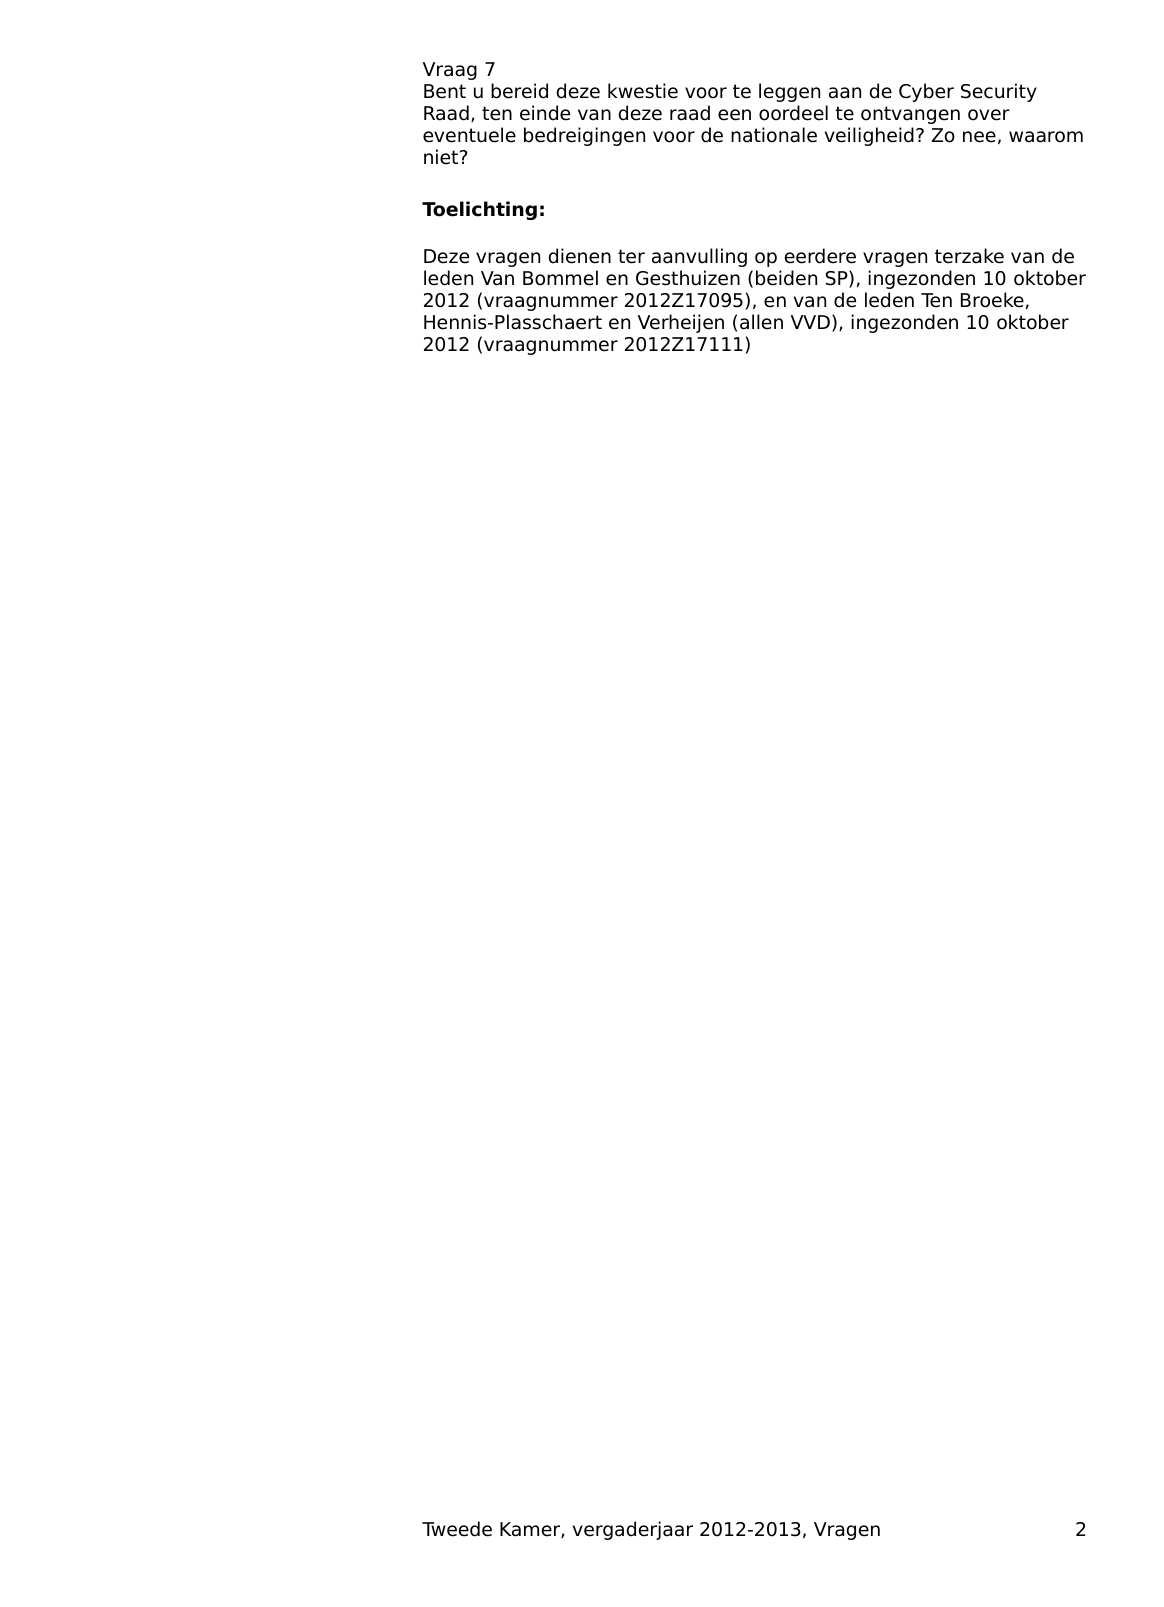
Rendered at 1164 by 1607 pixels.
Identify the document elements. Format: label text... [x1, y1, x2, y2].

subtitle Toelichting: [422, 199, 1087, 221]
text Deze vragen dienen ter aanvulling op eerdere vragen terzake van de leden Van Bommel en Gesthuizen (beiden SP), ingezonden 10 oktober 2012 (vraagnummer 2012Z17095), en van de leden Ten Broeke, Hennis-Plasschaert en Verheijen (allen VVD), ingezonden 10 oktober 2012 (vraagnummer 2012Z17111) [422, 246, 1087, 356]
text Vraag 7 [422, 59, 1087, 81]
text Bent u bereid deze kwestie voor te leggen aan de Cyber Security Raad, ten einde van deze raad een oordeel te ontvangen over eventuele bedreigingen voor de nationale veiligheid? Zo nee, waarom niet? [422, 81, 1087, 169]
